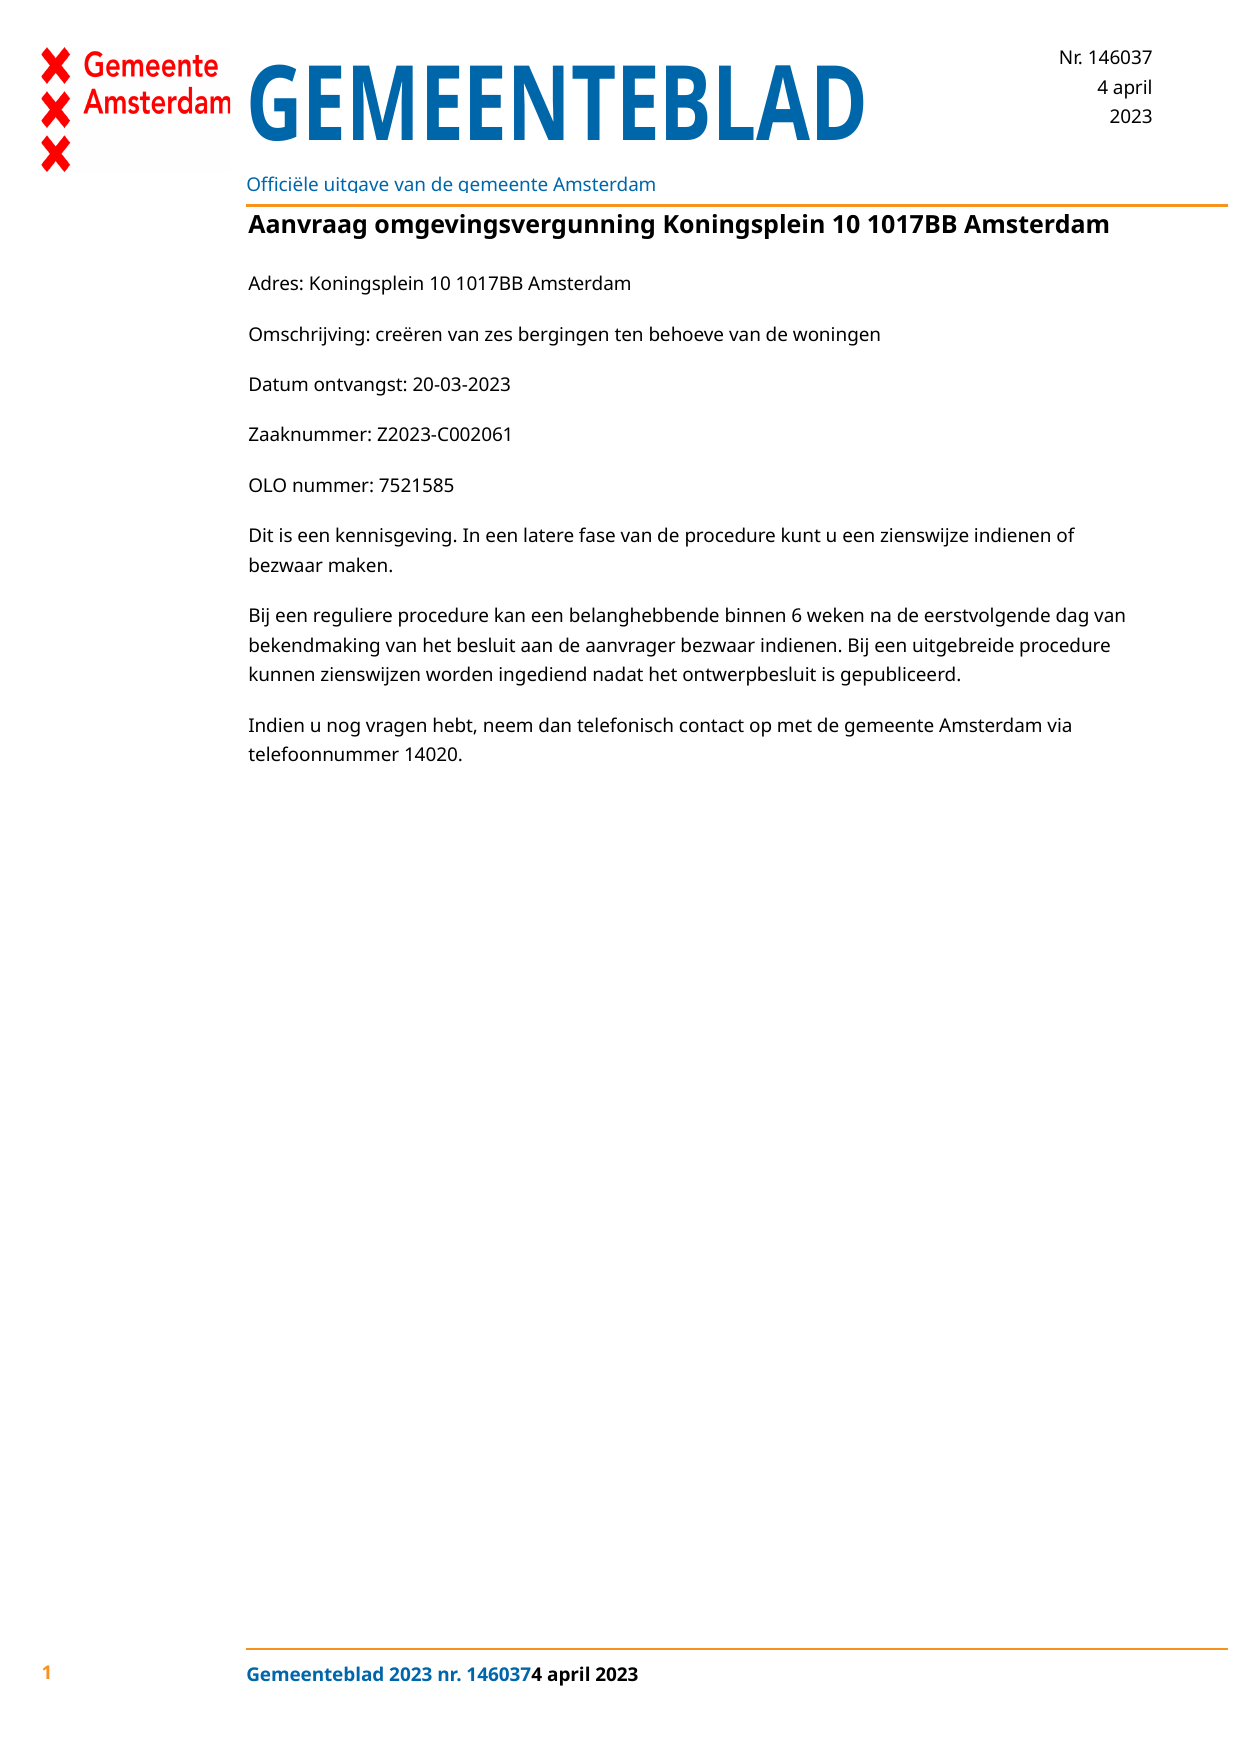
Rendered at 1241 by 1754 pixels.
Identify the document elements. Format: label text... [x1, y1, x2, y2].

text Omschrijving: creëren van zes bergingen ten behoeve van de woningen [248, 321, 1152, 346]
text Adres: Koningsplein 10 1017BB Amsterdam [248, 270, 1152, 296]
text Indien u nog vragen hebt, neem dan telefonisch contact op met de gemeente Amsterdam via telefoonnummer 14020. [248, 712, 1152, 767]
picture [41, 47, 231, 172]
text Datum ontvangst: 20-03-2023 [248, 371, 1152, 397]
text OLO nummer: 7521585 [248, 472, 1152, 498]
text Zaaknummer: Z2023-C002061 [248, 422, 1152, 447]
text Dit is een kennisgeving. In een latere fase van de procedure kunt u een zienswijze indienen of bezwaar maken. [248, 522, 1152, 578]
text Bij een reguliere procedure kan een belanghebbende binnen 6 weken na de eerstvolgende dag van bekendmaking van het besluit aan de aanvrager bezwaar indienen. Bij een uitgebreide procedure kunnen zienswijzen worden ingediend nadat het ontwerpbesluit is gepubliceerd. [248, 602, 1152, 687]
text Aanvraag omgevingsvergunning Koningsplein 10 1017BB Amsterdam [248, 207, 1152, 241]
